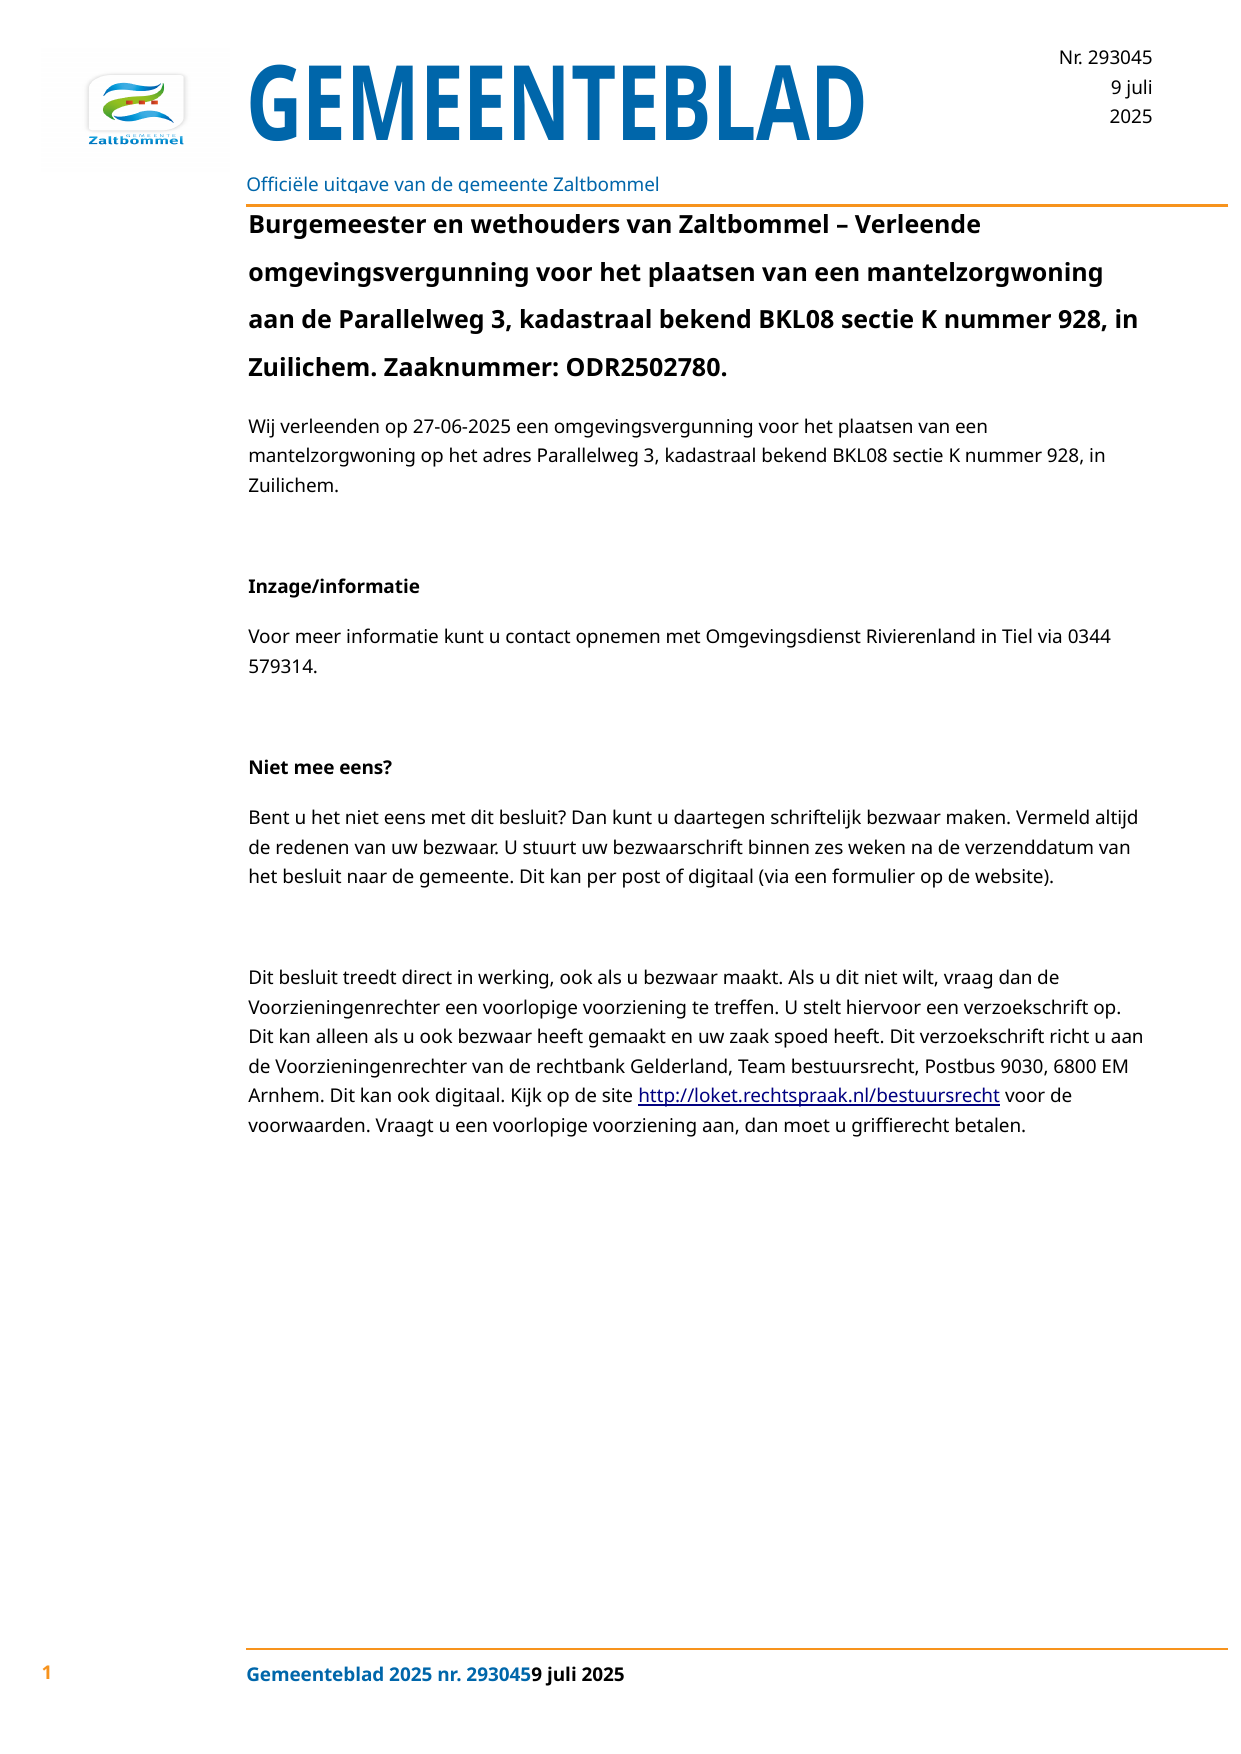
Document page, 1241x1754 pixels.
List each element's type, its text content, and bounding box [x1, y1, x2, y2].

text Burgemeester en wethouders van Zaltbommel – Verleende omgevingsvergunning voor het plaatsen van een mantelzorgwoning aan de Parallelweg 3, kadastraal bekend BKL08 sectie K nummer 928, in Zuilichem. Zaaknummer: ODR2502780. [248, 207, 1152, 384]
text Niet mee eens? [248, 754, 1152, 780]
picture [41, 47, 231, 172]
text Wij verleenden op 27-06-2025 een omgevingsvergunning voor het plaatsen van een mantelzorgwoning op het adres Parallelweg 3, kadastraal bekend BKL08 sectie K nummer 928, in Zuilichem. [248, 413, 1152, 498]
text Voor meer informatie kunt u contact opnemen met Omgevingsdienst Rivierenland in Tiel via 0344 579314. [248, 623, 1152, 679]
text Inzage/informatie [248, 573, 1152, 599]
text Dit besluit treedt direct in werking, ook als u bezwaar maakt. Als u dit niet wilt, vraag dan de Voorzieningenrechter een voorlopige voorziening te treffen. U stelt hiervoor een verzoekschrift op. Dit kan alleen als u ook bezwaar heeft gemaakt en uw zaak spoed heeft. Dit verzoekschrift richt u aan de Voorzieningenrechter van de rechtbank Gelderland, Team bestuursrecht, Postbus 9030, 6800 EM Arnhem. Dit kan ook digitaal. Kijk op de site http://loket.rechtspraak.nl/bestuursrecht voor de voorwaarden. Vraagt u een voorlopige voorziening aan, dan moet u griffierecht betalen. [248, 964, 1152, 1138]
text Bent u het niet eens met dit besluit? Dan kunt u daartegen schriftelijk bezwaar maken. Vermeld altijd de redenen van uw bezwaar. U stuurt uw bezwaarschrift binnen zes weken na de verzenddatum van het besluit naar de gemeente. Dit kan per post of digitaal (via een formulier op de website). [248, 804, 1152, 889]
